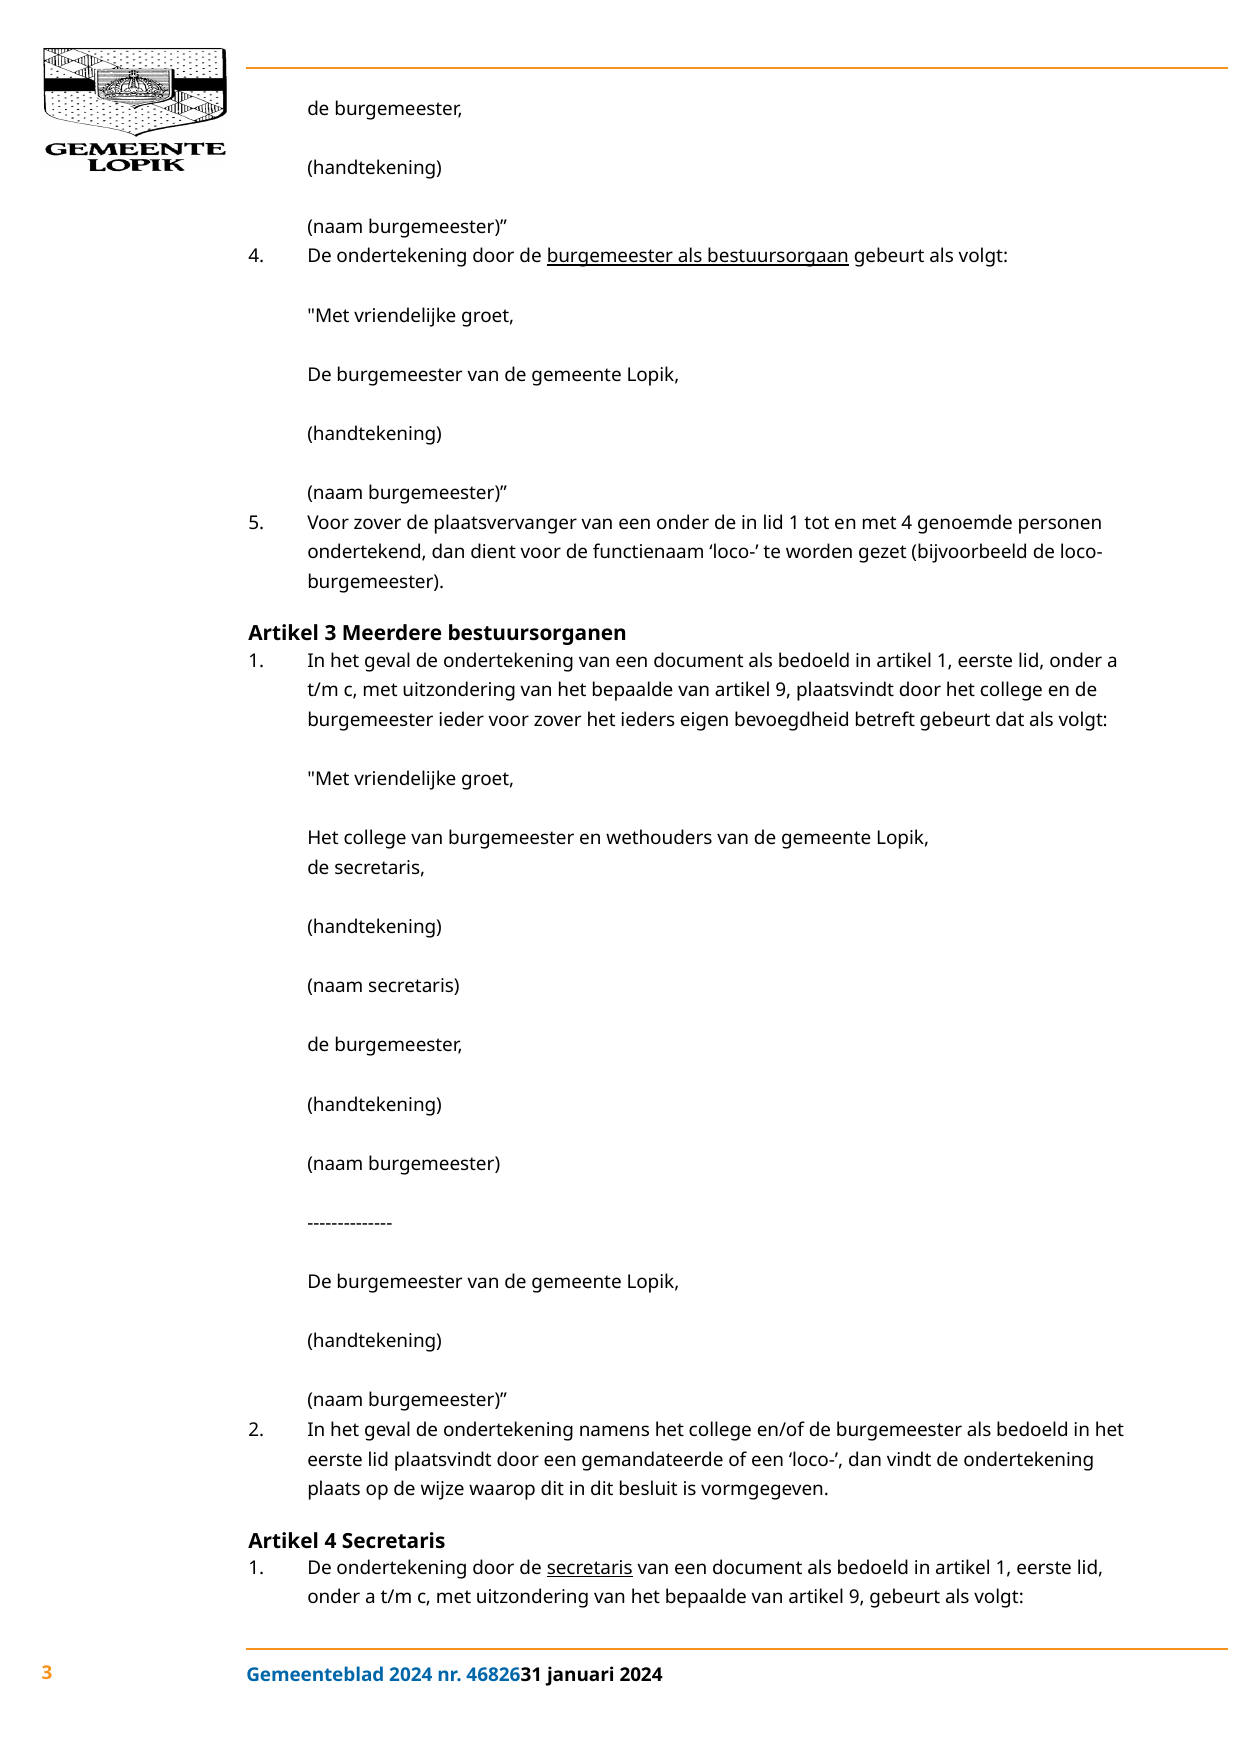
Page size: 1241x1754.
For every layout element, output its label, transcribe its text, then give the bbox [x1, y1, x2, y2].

list Voor zover de plaatsvervanger van een onder de in lid 1 tot en met 4 genoemde personen ondertekend, dan dient voor de functienaam ‘loco-’ te worden gezet (bijvoorbeeld de loco-burgemeester). [248, 509, 1152, 594]
text Artikel 4 Secretaris [248, 1526, 1152, 1554]
list (handtekening) [248, 420, 1152, 446]
list (handtekening) [248, 913, 1152, 939]
list de burgemeester, [248, 95, 1152, 121]
list (naam secretaris) [248, 972, 1152, 998]
list -------------- [248, 1209, 1152, 1235]
picture [41, 47, 231, 172]
list de secretaris, [248, 854, 1152, 880]
list (handtekening) [248, 154, 1152, 180]
list de burgemeester, [248, 1032, 1152, 1057]
list "Met vriendelijke groet, [248, 302, 1152, 328]
list In het geval de ondertekening namens het college en/of de burgemeester als bedoeld in het eerste lid plaatsvindt door een gemandateerde of een ‘loco-’, dan vindt de ondertekening plaats op de wijze waarop dit in dit besluit is vormgegeven. [248, 1416, 1152, 1501]
list De ondertekening door de burgemeester als bestuursorgaan gebeurt als volgt: [248, 243, 1152, 268]
list "Met vriendelijke groet, [248, 765, 1152, 791]
list De burgemeester van de gemeente Lopik, [248, 1268, 1152, 1294]
list (naam burgemeester)” [248, 479, 1152, 505]
list (naam burgemeester) [248, 1150, 1152, 1176]
text Artikel 3 Meerdere bestuursorganen [248, 618, 1152, 647]
list Het college van burgemeester en wethouders van de gemeente Lopik, [248, 824, 1152, 850]
list In het geval de ondertekening van een document als bedoeld in artikel 1, eerste lid, onder a t/m c, met uitzondering van het bepaalde van artikel 9, plaatsvindt door het college en de burgemeester ieder voor zover het ieders eigen bevoegdheid betreft gebeurt dat als volgt: [248, 647, 1152, 732]
list De ondertekening door de secretaris van een document als bedoeld in artikel 1, eerste lid, onder a t/m c, met uitzondering van het bepaalde van artikel 9, gebeurt als volgt: [248, 1554, 1152, 1609]
list (handtekening) [248, 1327, 1152, 1353]
list (naam burgemeester)” [248, 1387, 1152, 1412]
list (handtekening) [248, 1091, 1152, 1116]
list De burgemeester van de gemeente Lopik, [248, 361, 1152, 387]
list (naam burgemeester)” [248, 213, 1152, 239]
